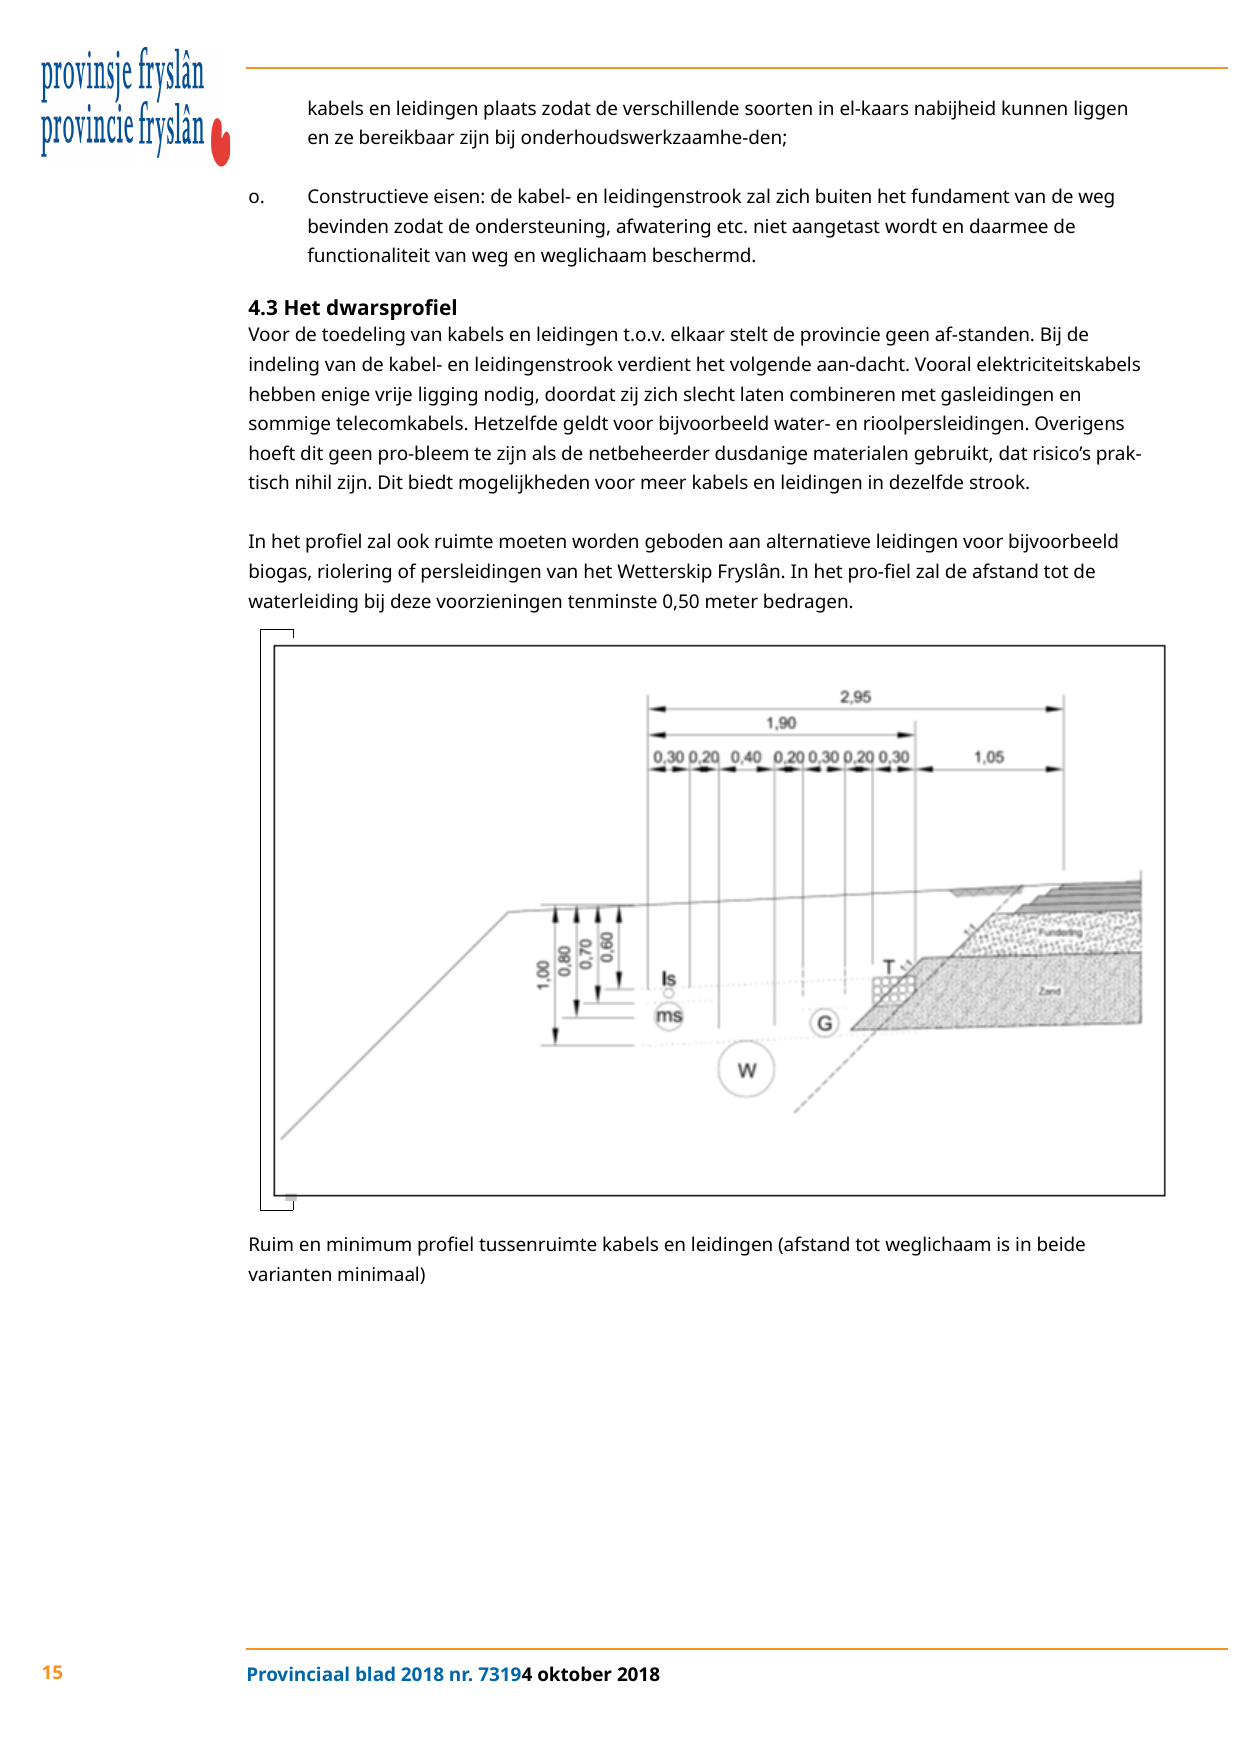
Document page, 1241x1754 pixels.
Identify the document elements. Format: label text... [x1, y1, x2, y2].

text 4.3 Het dwarsprofiel [248, 293, 1152, 322]
text Ruim en minimum profiel tussenruimte kabels en leidingen (afstand tot weglichaam is in beide varianten minimaal) [248, 1231, 1152, 1286]
text Voor de toedeling van kabels en leidingen t.o.v. elkaar stelt de provincie geen af-standen. Bij de indeling van de kabel- en leidingenstrook verdient het volgende aan-dacht. Vooral elektriciteitskabels hebben enige vrije ligging nodig, doordat zij zich slecht laten combineren met gasleidingen en sommige telecomkabels. Hetzelfde geldt voor bijvoorbeeld water- en rioolpersleidingen. Overigens hoeft dit geen pro-bleem te zijn als de netbeheerder dusdanige materialen gebruikt, dat risico’s prak-tisch nihil zijn. Dit biedt mogelijkheden voor meer kabels en leidingen in dezelfde strook. [248, 322, 1152, 495]
list kabels en leidingen plaats zodat de verschillende soorten in el-kaars nabijheid kunnen liggen en ze bereikbaar zijn bij onderhoudswerkzaamhe-den; [248, 95, 1152, 150]
picture [41, 47, 231, 172]
picture [268, 638, 1173, 1201]
list Constructieve eisen: de kabel- en leidingenstrook zal zich buiten het fundament van de weg bevinden zodat de ondersteuning, afwatering etc. niet aangetast wordt en daarmee de functionaliteit van weg en weglichaam beschermd. [248, 183, 1152, 268]
text In het profiel zal ook ruimte moeten worden geboden aan alternatieve leidingen voor bijvoorbeeld biogas, riolering of persleidingen van het Wetterskip Fryslân. In het pro-fiel zal de afstand tot de waterleiding bij deze voorzieningen tenminste 0,50 meter bedragen. [248, 529, 1152, 613]
